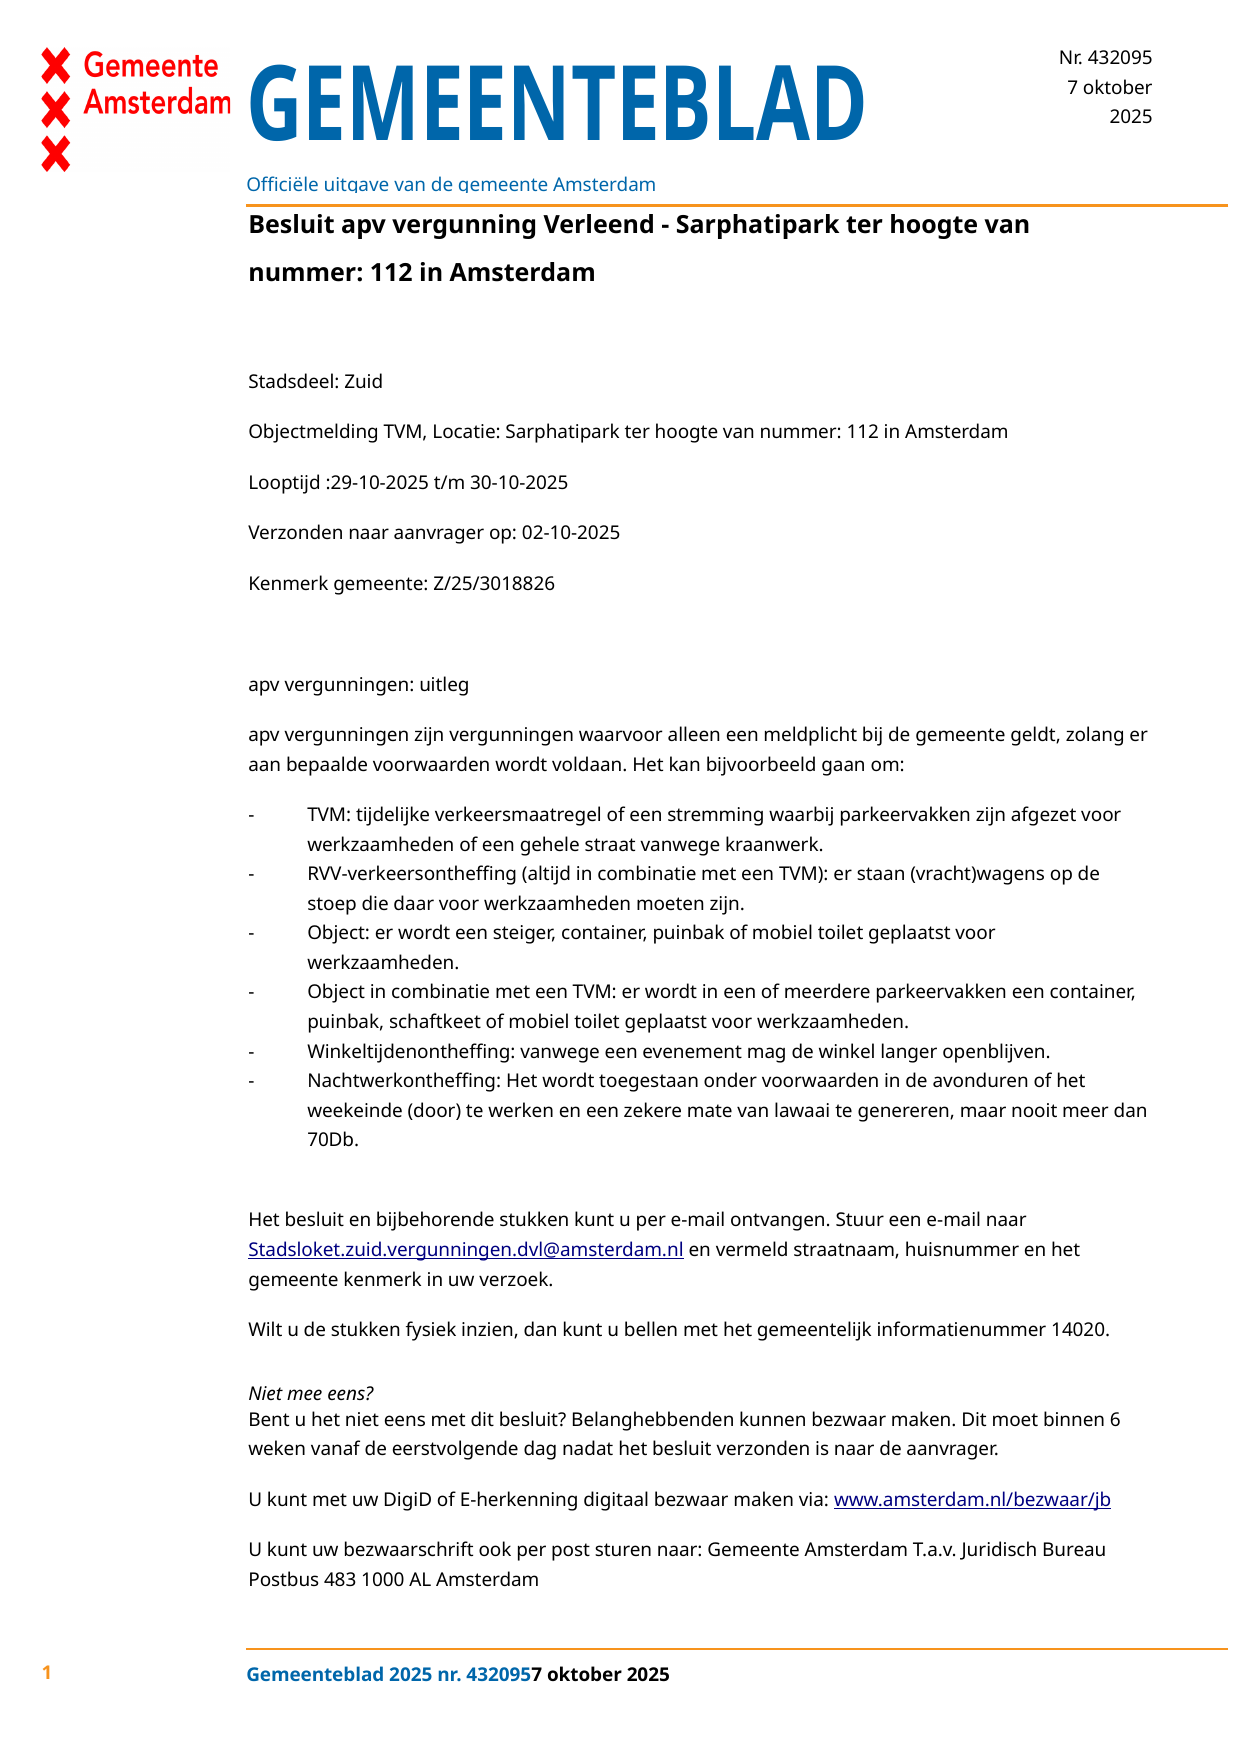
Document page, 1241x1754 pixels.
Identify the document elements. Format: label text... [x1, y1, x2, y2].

text apv vergunningen: uitleg [248, 671, 1152, 697]
text Stadsdeel: Zuid [248, 368, 1152, 394]
list Object: er wordt een steiger, container, puinbak of mobiel toilet geplaatst voor werkzaamheden. [248, 919, 1152, 975]
text Niet mee eens? [248, 1380, 1152, 1406]
text Kenmerk gemeente: Z/25/3018826 [248, 570, 1152, 596]
text Verzonden naar aanvrager op: 02-10-2025 [248, 519, 1152, 545]
list TVM: tijdelijke verkeersmaatregel of een stremming waarbij parkeervakken zijn afgezet voor werkzaamheden of een gehele straat vanwege kraanwerk. [248, 801, 1152, 857]
list Object in combinatie met een TVM: er wordt in een of meerdere parkeervakken een container, puinbak, schaftkeet of mobiel toilet geplaatst voor werkzaamheden. [248, 979, 1152, 1034]
text Objectmelding TVM, Locatie: Sarphatipark ter hoogte van nummer: 112 in Amsterdam [248, 419, 1152, 444]
picture [41, 47, 231, 172]
text Besluit apv vergunning Verleend - Sarphatipark ter hoogte van nummer: 112 in Amsterdam [248, 207, 1152, 288]
text Looptijd :29-10-2025 t/m 30-10-2025 [248, 469, 1152, 495]
text Wilt u de stukken fysiek inzien, dan kunt u bellen met het gemeentelijk informatienummer 14020. [248, 1316, 1152, 1342]
text Het besluit en bijbehorende stukken kunt u per e-mail ontvangen. Stuur een e-mail naar Stadsloket.zuid.vergunningen.dvl@amsterdam.nl en vermeld straatnaam, huisnummer en het gemeente kenmerk in uw verzoek. [248, 1207, 1152, 1292]
text Bent u het niet eens met dit besluit? Belanghebbenden kunnen bezwaar maken. Dit moet binnen 6 weken vanaf de eerstvolgende dag nadat het besluit verzonden is naar de aanvrager. [248, 1406, 1152, 1461]
text U kunt uw bezwaarschrift ook per post sturen naar: Gemeente Amsterdam T.a.v. Juridisch Bureau Postbus 483 1000 AL Amsterdam [248, 1536, 1152, 1592]
list Winkeltijdenontheffing: vanwege een evenement mag de winkel langer openblijven. [248, 1038, 1152, 1064]
list Nachtwerkontheffing: Het wordt toegestaan onder voorwaarden in de avonduren of het weekeinde (door) te werken en een zekere mate van lawaai te genereren, maar nooit meer dan 70Db. [248, 1067, 1152, 1152]
list RVV-verkeersontheffing (altijd in combinatie met een TVM): er staan (vracht)wagens op de stoep die daar voor werkzaamheden moeten zijn. [248, 860, 1152, 916]
text U kunt met uw DigiD of E-herkenning digitaal bezwaar maken via: www.amsterdam.nl/bezwaar/jb [248, 1486, 1152, 1512]
text apv vergunningen zijn vergunningen waarvoor alleen een meldplicht bij de gemeente geldt, zolang er aan bepaalde voorwaarden wordt voldaan. Het kan bijvoorbeeld gaan om: [248, 721, 1152, 777]
